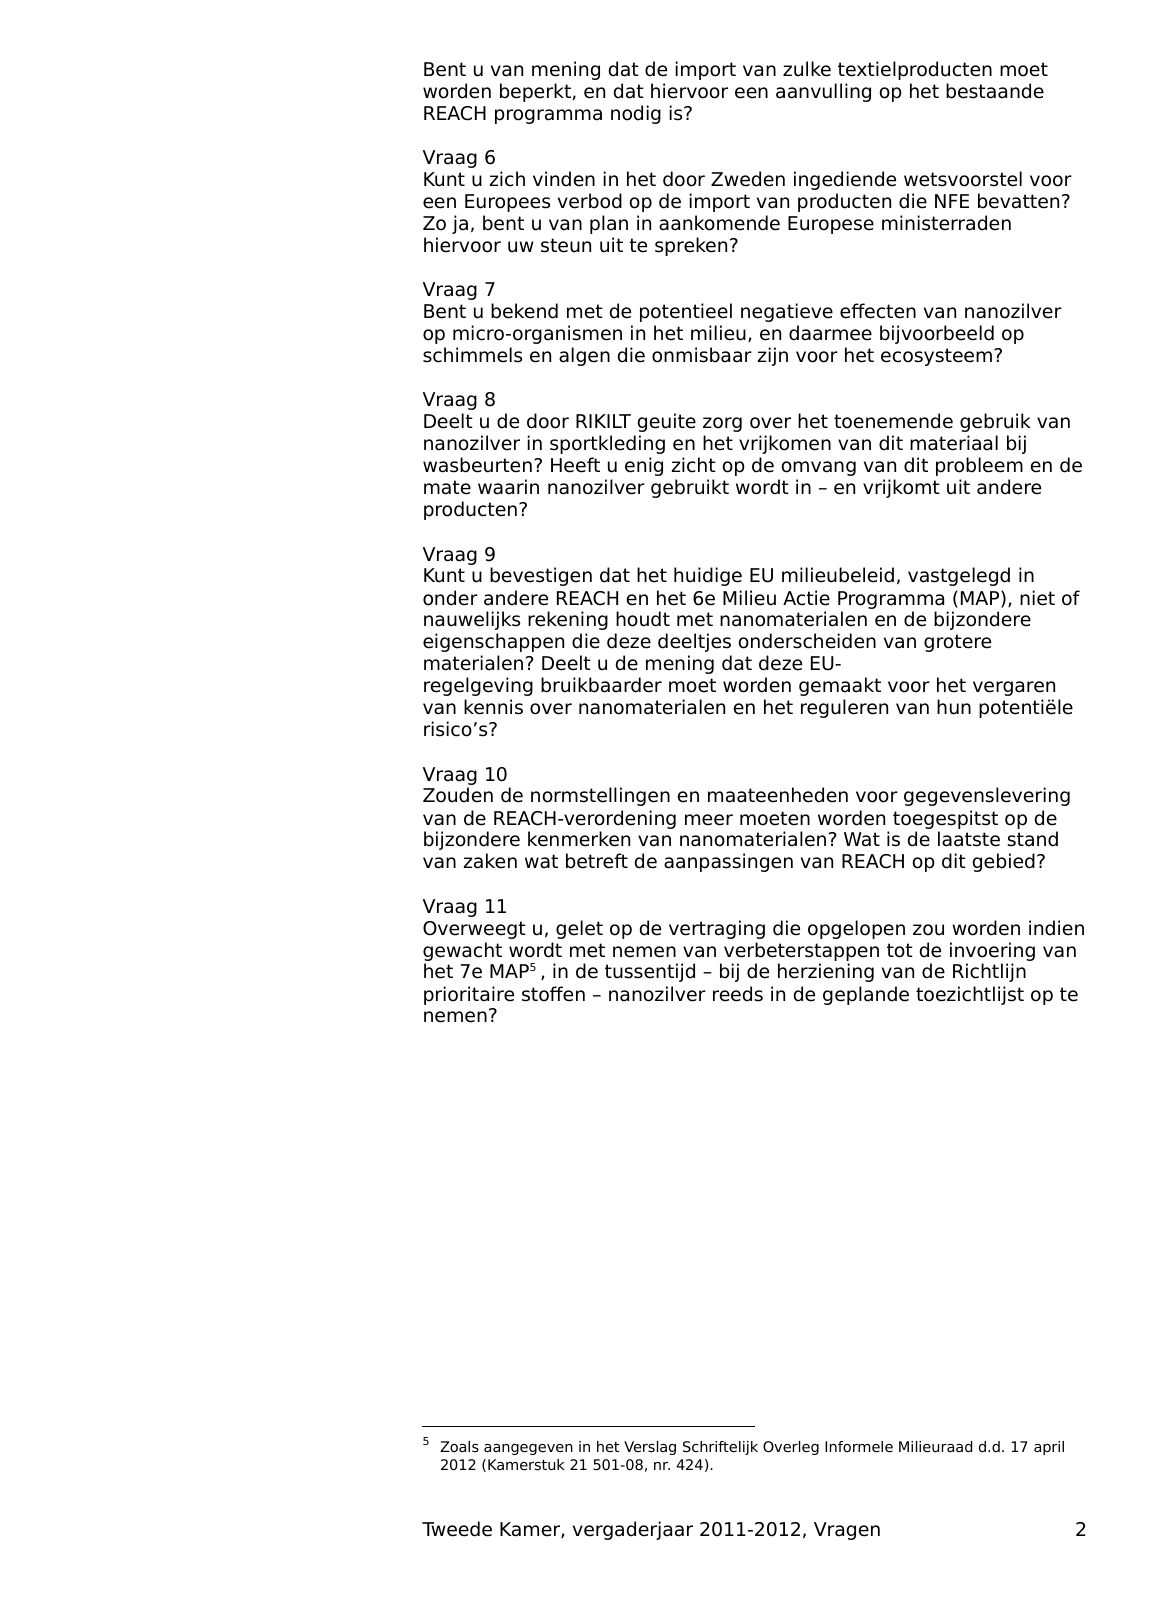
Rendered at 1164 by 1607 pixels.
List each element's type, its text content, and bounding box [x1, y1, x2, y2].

text Zouden de normstellingen en maateenheden voor gegevenslevering van de REACH-verordening meer moeten worden toegespitst op de bijzondere kenmerken van nanomaterialen? Wat is de laatste stand van zaken wat betreft de aanpassingen van REACH op dit gebied? [422, 785, 1087, 873]
text Vraag 9 [422, 543, 1087, 565]
text Vraag 8 [422, 389, 1087, 411]
text Kunt u bevestigen dat het huidige EU milieubeleid, vastgelegd in onder andere REACH en het 6e Milieu Actie Programma (MAP), niet of nauwelijks rekening houdt met nanomaterialen en de bijzondere eigenschappen die deze deeltjes onderscheiden van grotere materialen? Deelt u de mening dat deze EU- regelgeving bruikbaarder moet worden gemaakt voor het vergaren van kennis over nanomaterialen en het reguleren van hun potentiële risico’s? [422, 565, 1087, 741]
text Deelt u de door RIKILT geuite zorg over het toenemende gebruik van nanozilver in sportkleding en het vrijkomen van dit materiaal bij wasbeurten? Heeft u enig zicht op de omvang van dit probleem en de mate waarin nanozilver gebruikt wordt in – en vrijkomt uit andere producten? [422, 411, 1087, 521]
text Bent u van mening dat de import van zulke textielproducten moet worden beperkt, en dat hiervoor een aanvulling op het bestaande REACH programma nodig is? [422, 59, 1087, 125]
text Zoals aangegeven in het Verslag Schriftelijk Overleg Informele Milieuraad d.d. 17 april 2012 (Kamerstuk 21 501-08, nr. 424). [422, 1435, 1087, 1474]
text Bent u bekend met de potentieel negatieve effecten van nanozilver op micro-organismen in het milieu, en daarmee bijvoorbeeld op schimmels en algen die onmisbaar zijn voor het ecosysteem? [422, 301, 1087, 367]
text Vraag 6 [422, 147, 1087, 169]
text Vraag 10 [422, 763, 1087, 785]
text Overweegt u, gelet op de vertraging die opgelopen zou worden indien gewacht wordt met nemen van verbeterstappen tot de invoering van het 7e MAP, in de tussentijd – bij de herziening van de Richtlijn prioritaire stoffen – nanozilver reeds in de geplande toezichtlijst op te nemen? [422, 917, 1087, 1027]
text Vraag 7 [422, 279, 1087, 301]
text Vraag 11 [422, 896, 1087, 917]
text Kunt u zich vinden in het door Zweden ingediende wetsvoorstel voor een Europees verbod op de import van producten die NFE bevatten? Zo ja, bent u van plan in aankomende Europese ministerraden hiervoor uw steun uit te spreken? [422, 169, 1087, 257]
